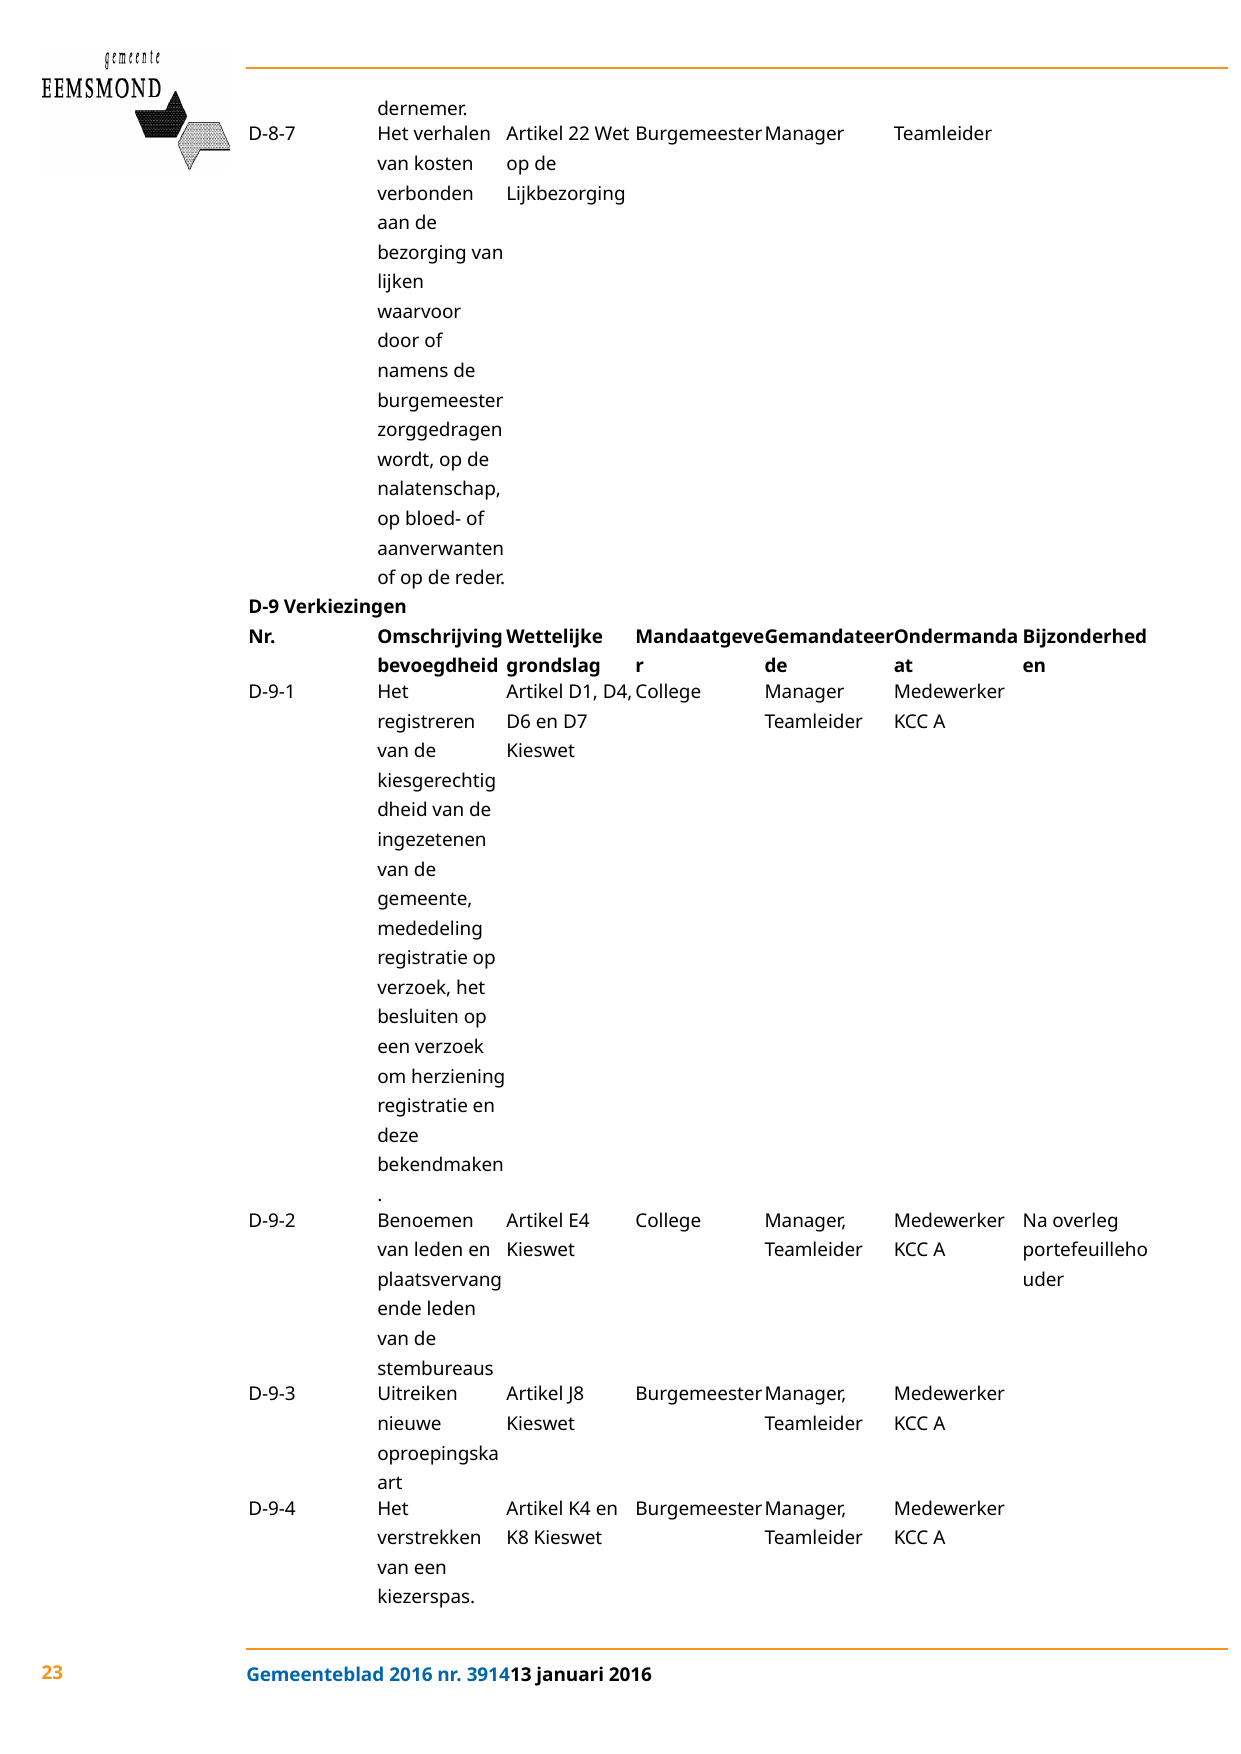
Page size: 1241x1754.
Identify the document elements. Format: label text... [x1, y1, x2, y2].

table_cell [635, 95, 764, 121]
table_cell [1023, 1495, 1152, 1609]
table_cell [506, 95, 635, 121]
table_cell Benoemen van leden en plaatsvervangende leden van de stembureaus [377, 1207, 506, 1381]
table_cell Het verhalen van kosten verbonden aan de bezorging van lijken waarvoor door of namens de burgemeester zorggedragen wordt, op de nalatenschap, op bloed- of aanverwanten of op de reder. [377, 121, 506, 590]
table_header Omschrijving bevoegdheid [377, 623, 506, 678]
picture [41, 47, 231, 172]
table_cell D-9-1 [248, 678, 377, 1207]
table_cell [1023, 121, 1152, 590]
table_cell [764, 95, 893, 121]
table_cell Medewerker KCC A [894, 1495, 1022, 1609]
table_header Wettelijke grondslag [506, 623, 635, 678]
table_cell [248, 95, 377, 121]
table_cell D-9-2 [248, 1207, 377, 1381]
table_cell D-9-3 [248, 1381, 377, 1495]
table_cell Medewerker KCC A [894, 1207, 1022, 1381]
table_cell College [635, 1207, 764, 1381]
table_cell Manager [764, 121, 893, 590]
table_cell [1023, 678, 1152, 1207]
table_header Ondermandaat [894, 623, 1022, 678]
table_cell D-9-4 [248, 1495, 377, 1609]
table_cell Artikel K4 en K8 Kieswet [506, 1495, 635, 1609]
table_cell Artikel J8 Kieswet [506, 1381, 635, 1495]
table_cell Na overleg portefeuillehouder [1023, 1207, 1152, 1381]
table_cell Artikel 22 Wet op de Lijkbezorging [506, 121, 635, 590]
table_cell Manager, Teamleider [764, 1207, 893, 1381]
table_cell [1023, 1381, 1152, 1495]
table_header Nr. [248, 623, 377, 678]
table_cell Het registreren van de kiesgerechtigdheid van de ingezetenen van de gemeente, mededeling registratie op verzoek, het besluiten op een verzoek om herziening registratie en deze bekendmaken. [377, 678, 506, 1207]
table_cell Manager Teamleider [764, 678, 893, 1207]
table_cell Teamleider [894, 121, 1022, 590]
table_cell College [635, 678, 764, 1207]
text D-9 Verkiezingen [248, 593, 1152, 619]
table_cell dernemer. [377, 95, 506, 121]
table_cell Uitreiken nieuwe oproepingskaart [377, 1381, 506, 1495]
table_cell [1023, 95, 1152, 121]
table_cell [894, 95, 1022, 121]
table_cell D-8-7 [248, 121, 377, 590]
table_cell Het verstrekken van een kiezerspas. [377, 1495, 506, 1609]
table_cell Burgemeester [635, 121, 764, 590]
table_header Bijzonderheden [1023, 623, 1152, 678]
table_cell Artikel E4 Kieswet [506, 1207, 635, 1381]
table_header Gemandateerde [764, 623, 893, 678]
table_cell Burgemeester [635, 1495, 764, 1609]
table_cell Artikel D1, D4, D6 en D7 Kieswet [506, 678, 635, 1207]
table_cell Medewerker KCC A [894, 678, 1022, 1207]
table_cell Medewerker KCC A [894, 1381, 1022, 1495]
table_cell Manager, Teamleider [764, 1381, 893, 1495]
table_header Mandaatgever [635, 623, 764, 678]
table_cell Manager, Teamleider [764, 1495, 893, 1609]
table_cell Burgemeester [635, 1381, 764, 1495]
